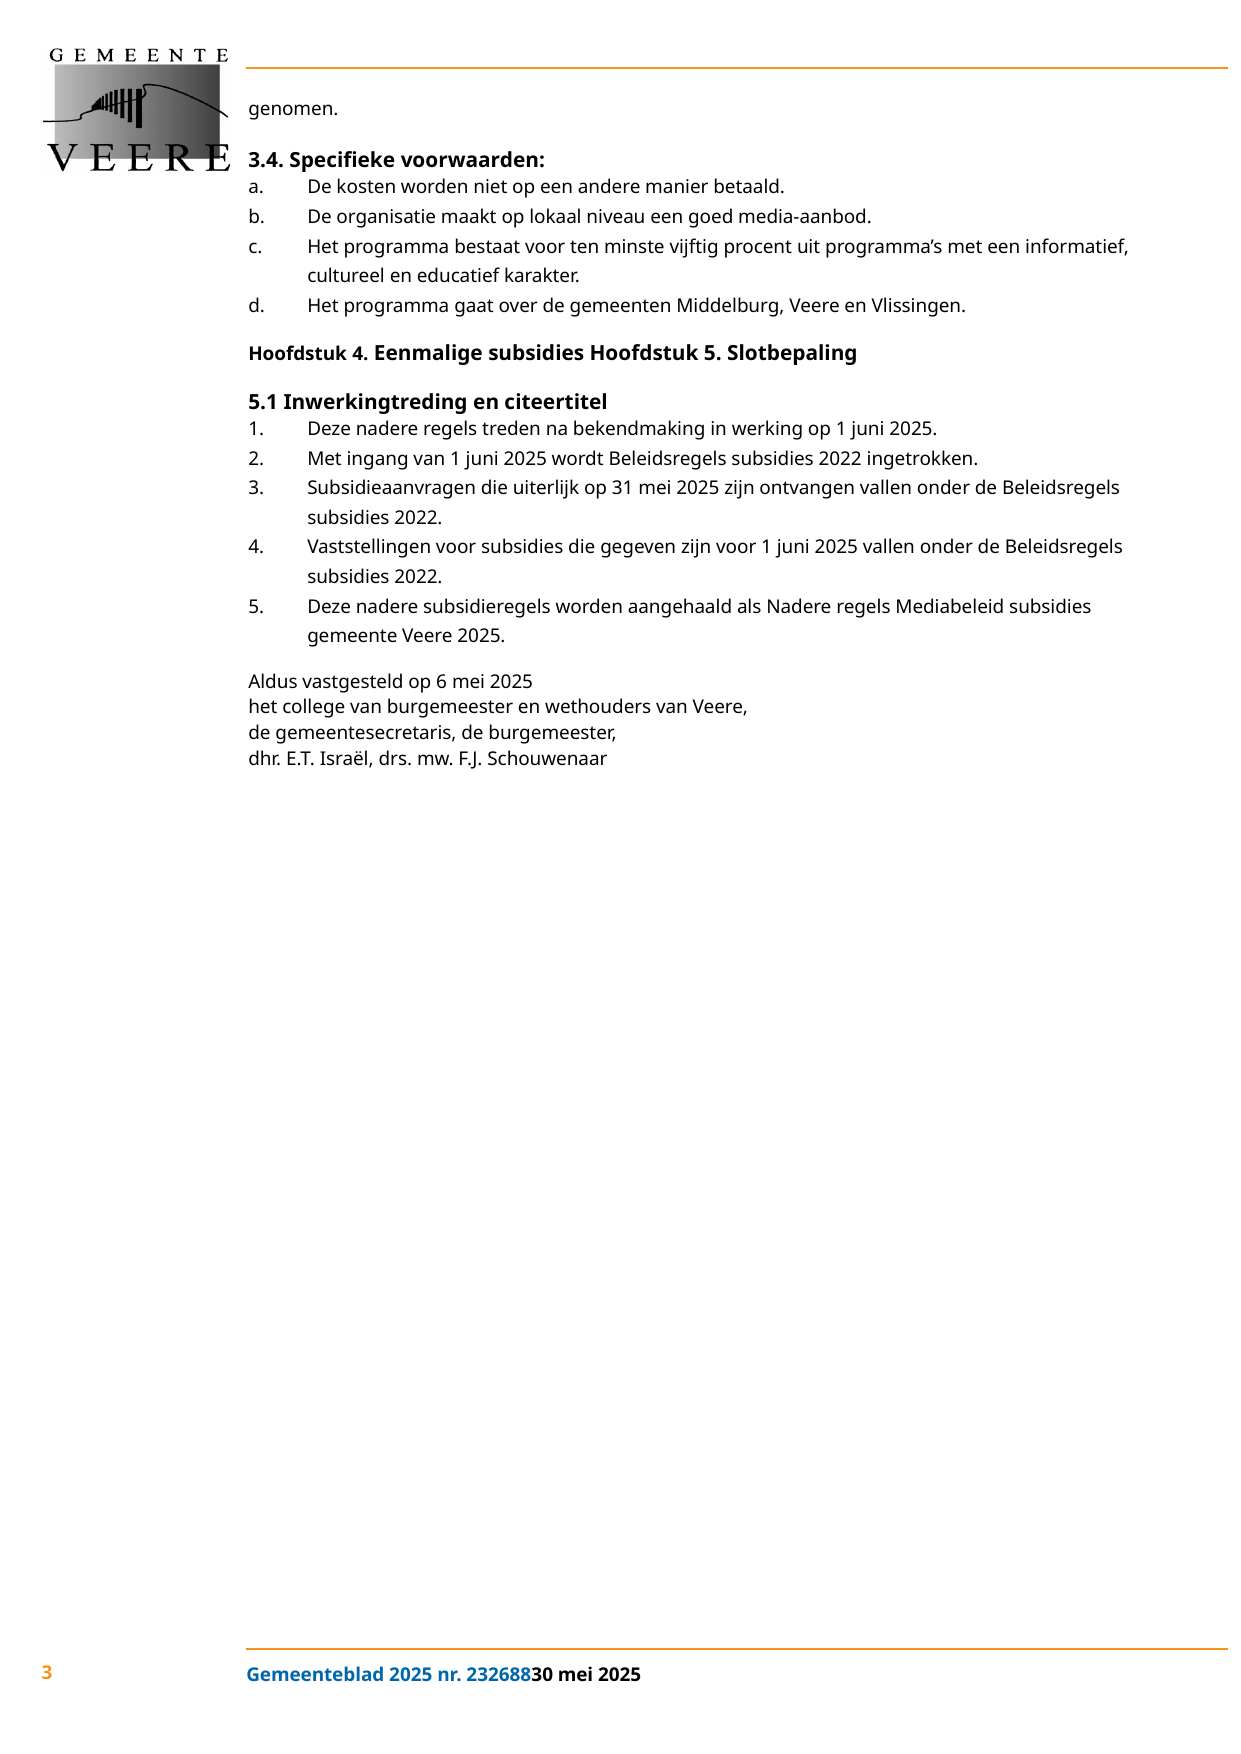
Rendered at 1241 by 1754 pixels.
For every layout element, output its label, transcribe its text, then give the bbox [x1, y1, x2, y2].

text 5.1 Inwerkingtreding en citeertitel [248, 387, 1152, 415]
list Met ingang van 1 juni 2025 wordt Beleidsregels subsidies 2022 ingetrokken. [248, 445, 1152, 471]
picture [41, 47, 231, 172]
list Deze nadere subsidieregels worden aangehaald als Nadere regels Mediabeleid subsidies gemeente Veere 2025. [248, 593, 1152, 648]
text dhr. E.T. Israël, drs. mw. F.J. Schouwenaar [248, 745, 1152, 771]
text genomen. [248, 95, 1152, 121]
text Hoofdstuk 4. Eenmalige subsidies Hoofdstuk 5. Slotbepaling [248, 338, 1152, 366]
list Subsidieaanvragen die uiterlijk op 31 mei 2025 zijn ontvangen vallen onder de Beleidsregels subsidies 2022. [248, 474, 1152, 530]
list Deze nadere regels treden na bekendmaking in werking op 1 juni 2025. [248, 415, 1152, 441]
text 3.4. Specifieke voorwaarden: [248, 145, 1152, 174]
text het college van burgemeester en wethouders van Veere, [248, 694, 1152, 719]
list Het programma bestaat voor ten minste vijftig procent uit programma’s met een informatief, cultureel en educatief karakter. [248, 233, 1152, 288]
text Aldus vastgesteld op 6 mei 2025 [248, 668, 1152, 694]
list Het programma gaat over de gemeenten Middelburg, Veere en Vlissingen. [248, 292, 1152, 318]
list Vaststellingen voor subsidies die gegeven zijn voor 1 juni 2025 vallen onder de Beleidsregels subsidies 2022. [248, 534, 1152, 589]
list De organisatie maakt op lokaal niveau een goed media-aanbod. [248, 203, 1152, 229]
text de gemeentesecretaris, de burgemeester, [248, 719, 1152, 745]
list De kosten worden niet op een andere manier betaald. [248, 174, 1152, 199]
